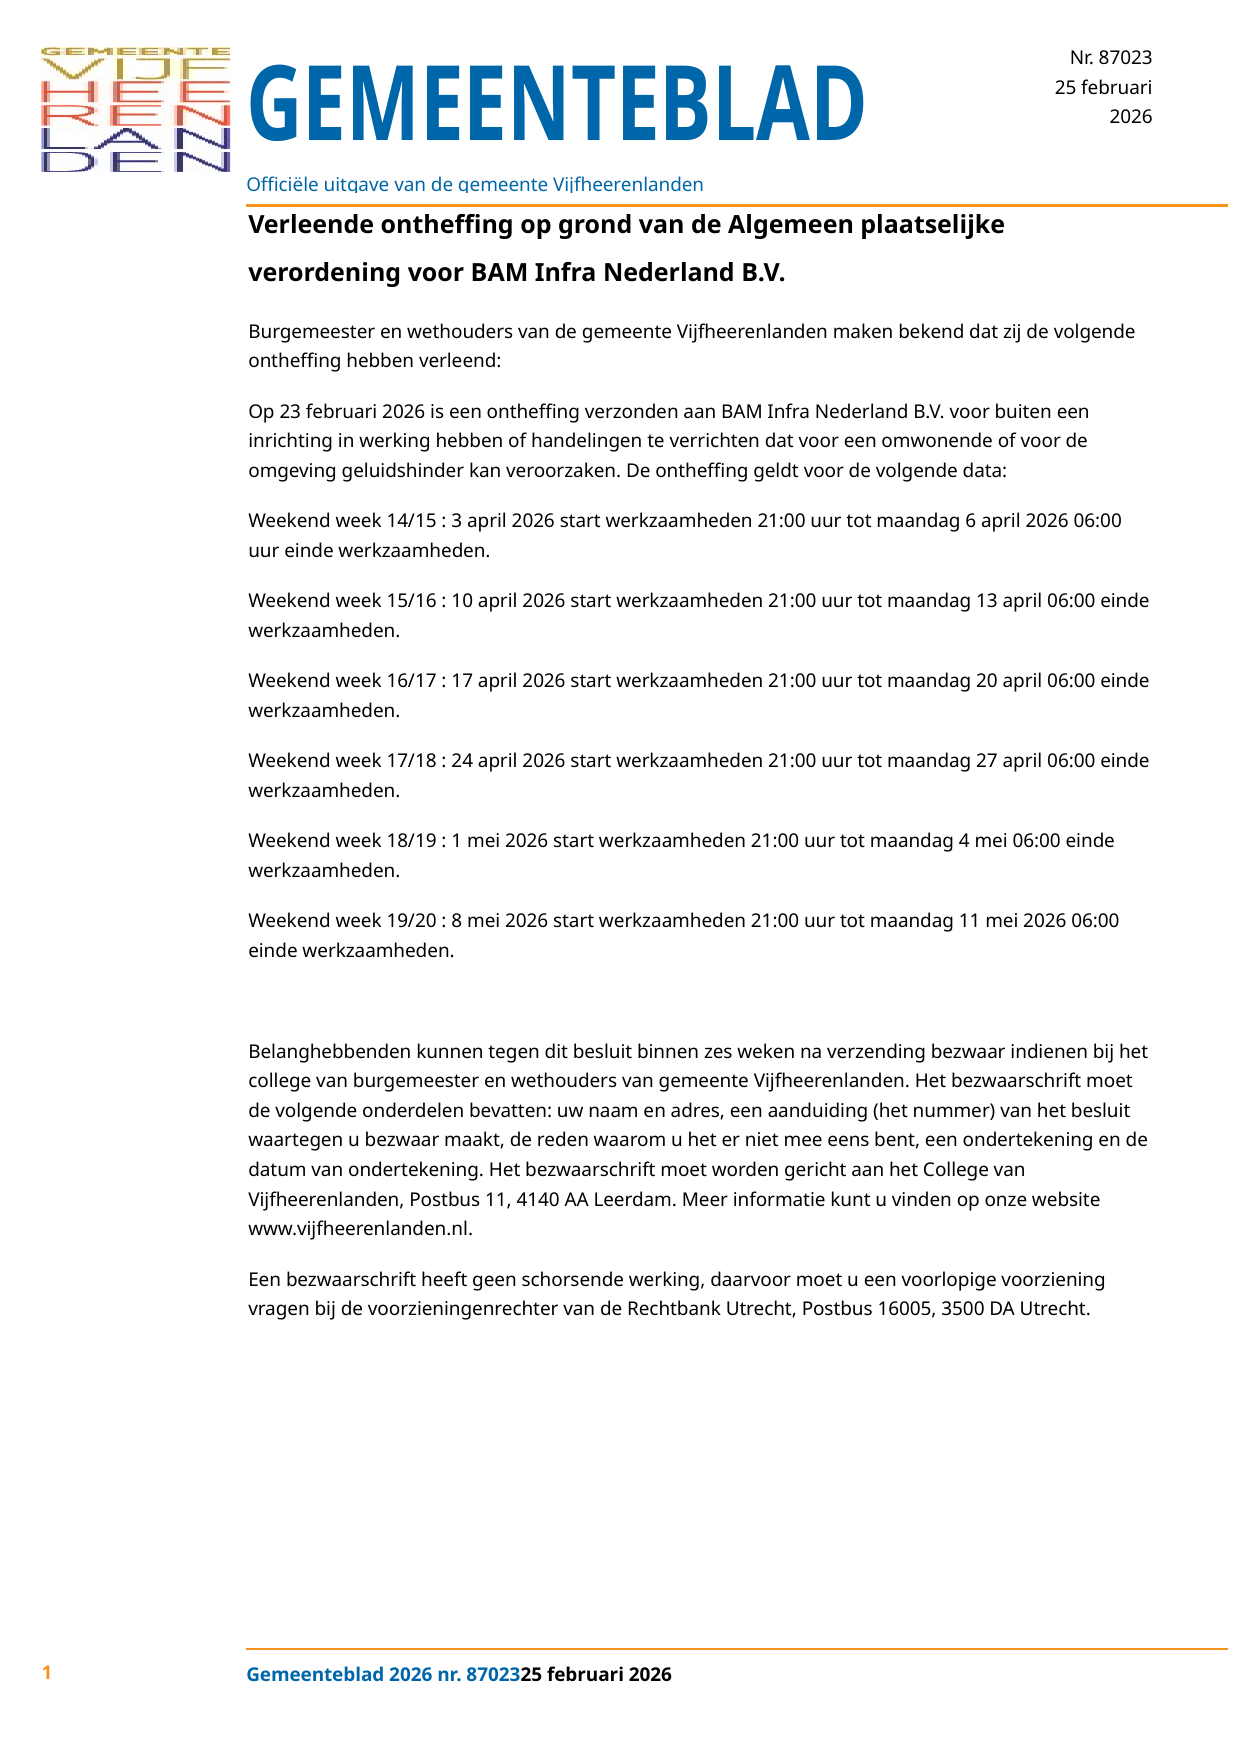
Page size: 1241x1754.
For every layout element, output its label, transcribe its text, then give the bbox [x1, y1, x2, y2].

text Weekend week 14/15 : 3 april 2026 start werkzaamheden 21:00 uur tot maandag 6 april 2026 06:00 uur einde werkzaamheden. [248, 507, 1152, 563]
picture [41, 47, 231, 172]
text Weekend week 18/19 : 1 mei 2026 start werkzaamheden 21:00 uur tot maandag 4 mei 06:00 einde werkzaamheden. [248, 827, 1152, 883]
text Verleende ontheffing op grond van de Algemeen plaatselijke verordening voor BAM Infra Nederland B.V. [248, 207, 1152, 288]
text Weekend week 16/17 : 17 april 2026 start werkzaamheden 21:00 uur tot maandag 20 april 06:00 einde werkzaamheden. [248, 667, 1152, 723]
text Belanghebbenden kunnen tegen dit besluit binnen zes weken na verzending bezwaar indienen bij het college van burgemeester en wethouders van gemeente Vijfheerenlanden. Het bezwaarschrift moet de volgende onderdelen bevatten: uw naam en adres, een aanduiding (het nummer) van het besluit waartegen u bezwaar maakt, de reden waarom u het er niet mee eens bent, een ondertekening en de datum van ondertekening. Het bezwaarschrift moet worden gericht aan het College van Vijfheerenlanden, Postbus 11, 4140 AA Leerdam. Meer informatie kunt u vinden op onze website www.vijfheerenlanden.nl. [248, 1038, 1152, 1241]
text Weekend week 15/16 : 10 april 2026 start werkzaamheden 21:00 uur tot maandag 13 april 06:00 einde werkzaamheden. [248, 587, 1152, 643]
text Weekend week 19/20 : 8 mei 2026 start werkzaamheden 21:00 uur tot maandag 11 mei 2026 06:00 einde werkzaamheden. [248, 907, 1152, 963]
text Burgemeester en wethouders van de gemeente Vijfheerenlanden maken bekend dat zij de volgende ontheffing hebben verleend: [248, 318, 1152, 373]
text Op 23 februari 2026 is een ontheffing verzonden aan BAM Infra Nederland B.V. voor buiten een inrichting in werking hebben of handelingen te verrichten dat voor een omwonende of voor de omgeving geluidshinder kan veroorzaken. De ontheffing geldt voor de volgende data: [248, 398, 1152, 483]
text Een bezwaarschrift heeft geen schorsende werking, daarvoor moet u een voorlopige voorziening vragen bij de voorzieningenrechter van de Rechtbank Utrecht, Postbus 16005, 3500 DA Utrecht. [248, 1266, 1152, 1321]
text Weekend week 17/18 : 24 april 2026 start werkzaamheden 21:00 uur tot maandag 27 april 06:00 einde werkzaamheden. [248, 747, 1152, 803]
